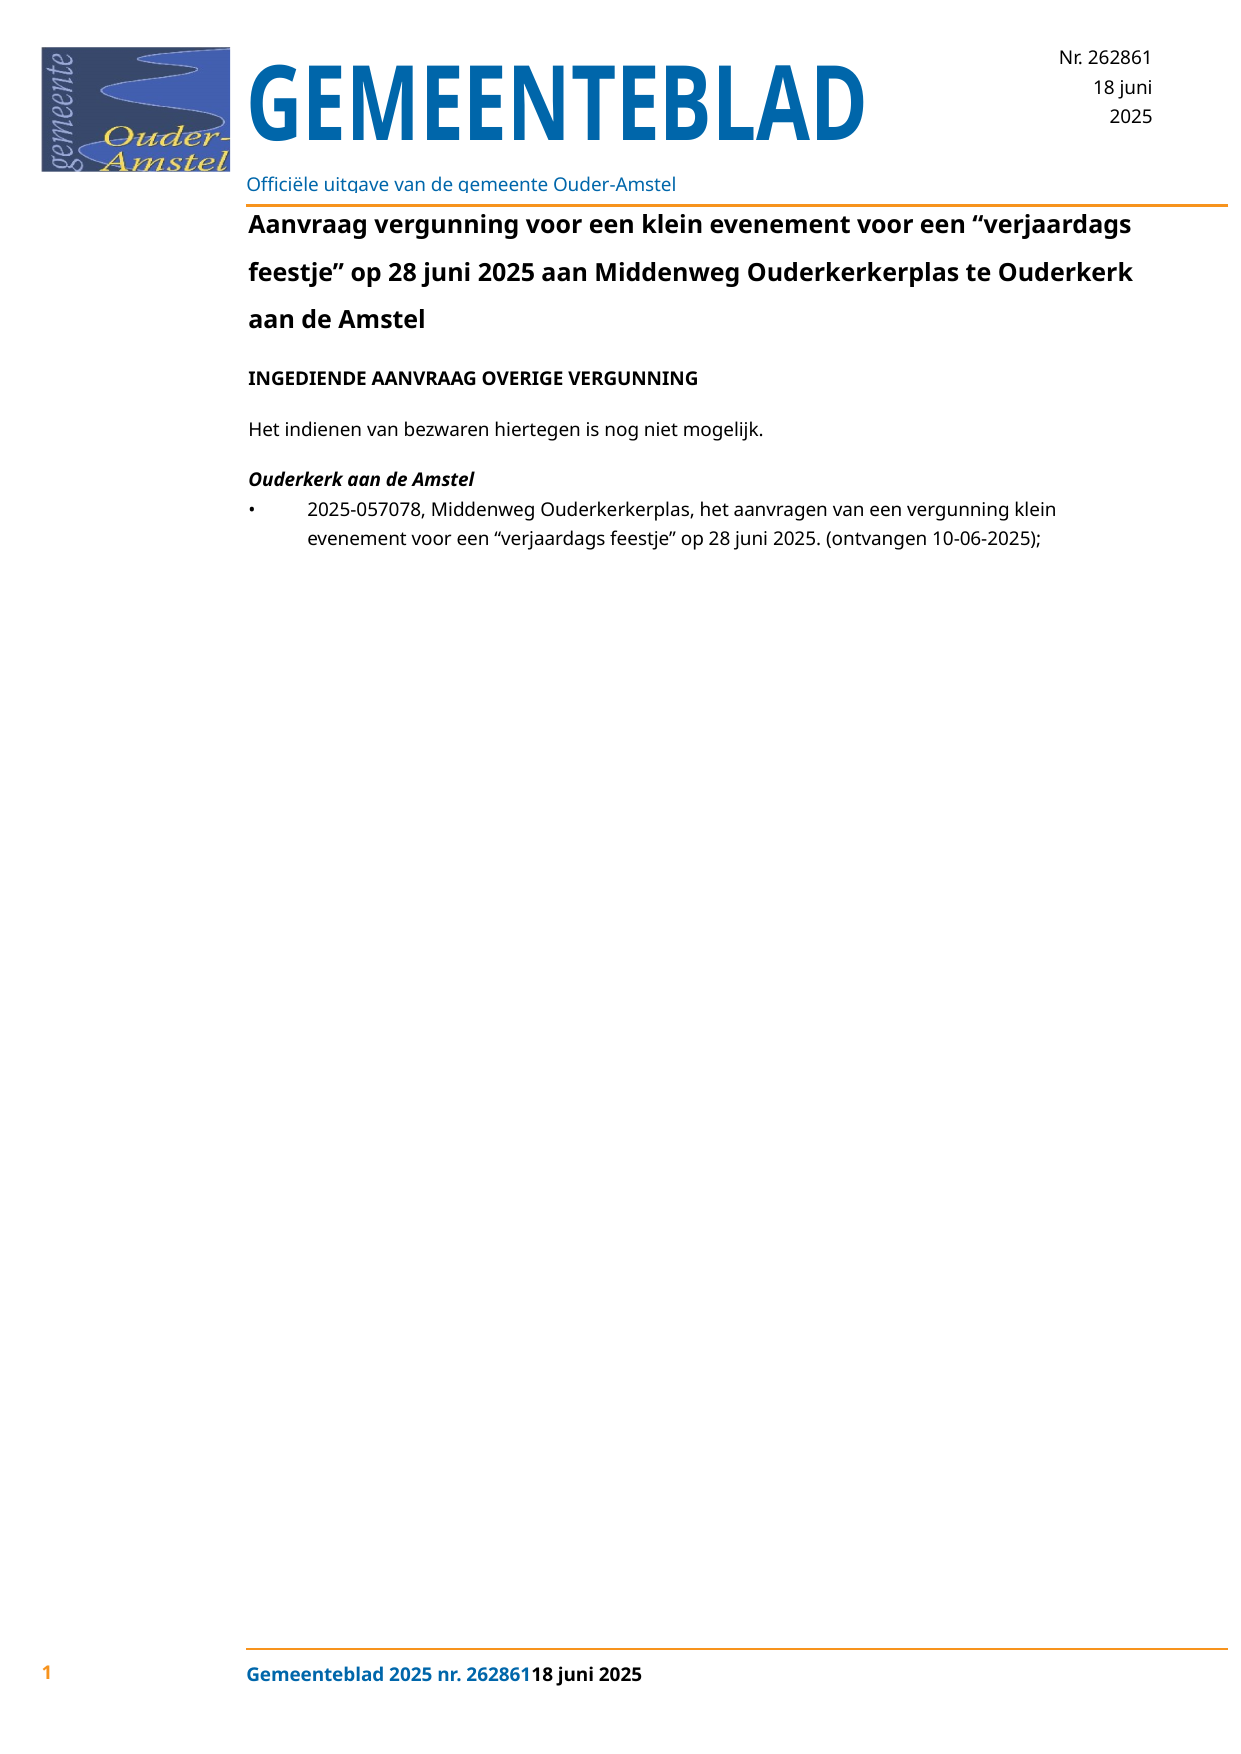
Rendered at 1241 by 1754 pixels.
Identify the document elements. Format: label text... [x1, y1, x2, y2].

text Het indienen van bezwaren hiertegen is nog niet mogelijk. [248, 416, 1152, 442]
text INGEDIENDE AANVRAAG OVERIGE VERGUNNING [248, 366, 1152, 391]
picture [41, 47, 231, 172]
list 2025-057078, Middenweg Ouderkerkerplas, het aanvragen van een vergunning klein evenement voor een “verjaardags feestje” op 28 juni 2025. (ontvangen 10-06-2025); [248, 496, 1152, 551]
text Ouderkerk aan de Amstel [248, 466, 1152, 492]
text Aanvraag vergunning voor een klein evenement voor een “verjaardags feestje” op 28 juni 2025 aan Middenweg Ouderkerkerplas te Ouderkerk aan de Amstel [248, 207, 1152, 336]
